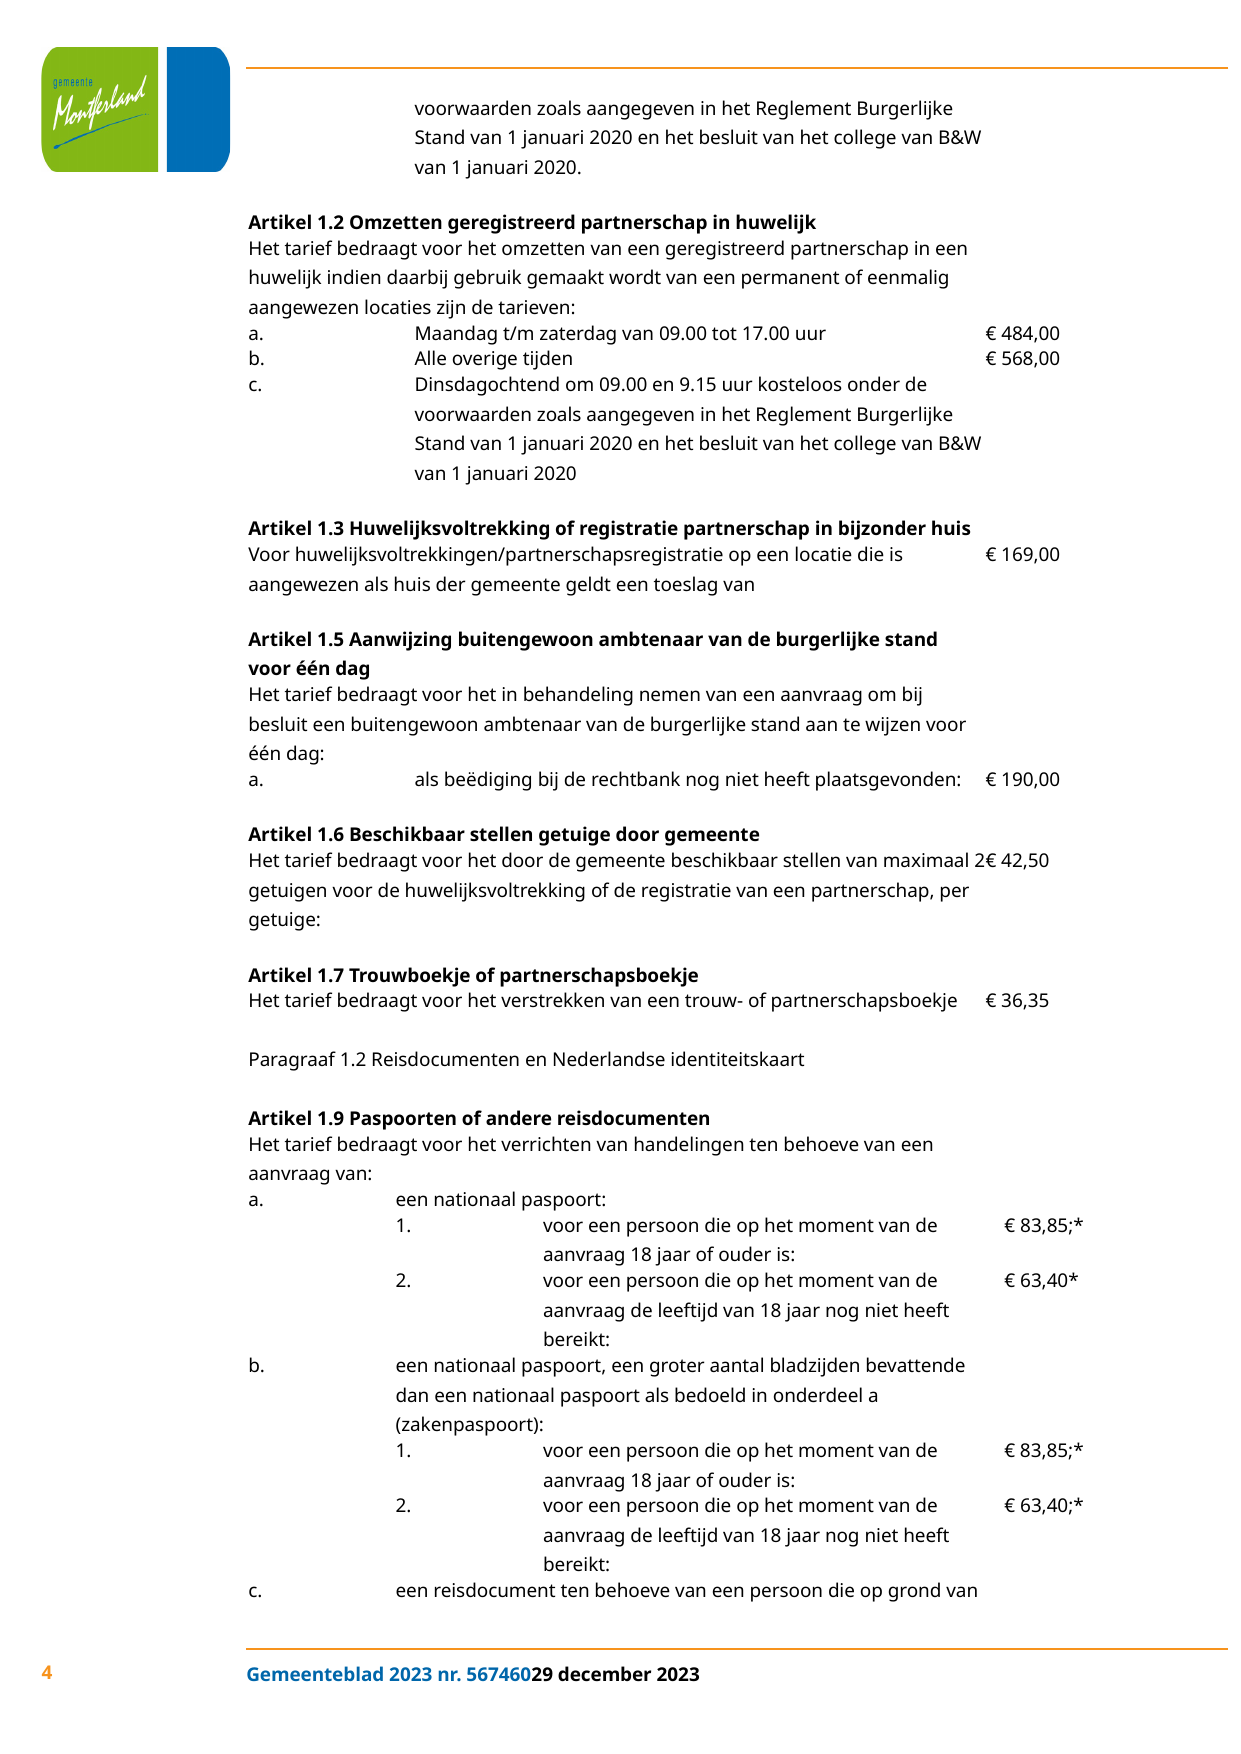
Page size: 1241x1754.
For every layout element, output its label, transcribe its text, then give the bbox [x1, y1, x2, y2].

table_cell Artikel 1.5 Aanwijzing buitengewoon ambtenaar van de burgerlijke stand voor één dag [248, 596, 985, 681]
table_cell Artikel 1.6 Beschikbaar stellen getuige door gemeente [248, 792, 985, 847]
table_cell [985, 486, 1152, 541]
table_cell 2. [395, 1493, 543, 1577]
table_cell € 484,00 [985, 320, 1152, 346]
table_cell [985, 681, 1152, 766]
table_cell Artikel 1.2 Omzetten geregistreerd partnerschap in huwelijk [248, 180, 985, 235]
table_cell 2. [395, 1268, 543, 1352]
table_cell voor een persoon die op het moment van de aanvraag de leeftijd van 18 jaar nog niet heeft bereikt: [543, 1493, 1004, 1577]
table_cell een reisdocument ten behoeve van een persoon die op grond van [395, 1578, 1004, 1603]
table_cell voor een persoon die op het moment van de aanvraag 18 jaar of ouder is: [543, 1212, 1004, 1267]
table_cell [1004, 1131, 1152, 1186]
table_cell [985, 371, 1152, 486]
table_cell Het tarief bedraagt voor het in behandeling nemen van een aanvraag om bij besluit een buitengewoon ambtenaar van de burgerlijke stand aan te wijzen voor één dag: [248, 681, 985, 766]
table_cell c. [248, 371, 414, 486]
picture [41, 47, 231, 172]
table_cell voorwaarden zoals aangegeven in het Reglement Burgerlijke Stand van 1 januari 2020 en het besluit van het college van B&W van 1 januari 2020. [414, 95, 985, 180]
table_cell € 63,40* [1004, 1268, 1152, 1352]
table_cell € 83,85;* [1004, 1212, 1152, 1267]
table_cell b. [248, 346, 414, 371]
table_cell Voor huwelijksvoltrekkingen/partnerschapsregistratie op een locatie die is aangewezen als huis der gemeente geldt een toeslag van [248, 541, 985, 596]
table_cell Alle overige tijden [414, 346, 985, 371]
table_header Artikel 1.9 Paspoorten of andere reisdocumenten [248, 1076, 1004, 1131]
table_cell € 568,00 [985, 346, 1152, 371]
table_cell b. [248, 1352, 395, 1437]
table_cell 1. [395, 1437, 543, 1492]
table_cell € 169,00 [985, 541, 1152, 596]
table_cell als beëdiging bij de rechtbank nog niet heeft plaatsgevonden: [414, 766, 985, 792]
table_cell [248, 1493, 395, 1577]
table_cell 1. [395, 1212, 543, 1267]
table_cell Het tarief bedraagt voor het omzetten van een geregistreerd partnerschap in een huwelijk indien daarbij gebruik gemaakt wordt van een permanent of eenmalig aangewezen locaties zijn de tarieven: [248, 235, 985, 320]
table_cell [1004, 1352, 1152, 1437]
table_header [1004, 1076, 1152, 1131]
table_cell € 63,40;* [1004, 1493, 1152, 1577]
table_cell € 190,00 [985, 766, 1152, 792]
table_cell [985, 180, 1152, 235]
table_cell Het tarief bedraagt voor het verstrekken van een trouw- of partnerschapsboekje [248, 988, 985, 1013]
table_cell [985, 95, 1152, 180]
table_cell a. [248, 1186, 395, 1212]
table_cell € 42,50 [985, 847, 1152, 932]
table_cell [985, 932, 1152, 987]
table_cell a. [248, 766, 414, 792]
table_cell een nationaal paspoort, een groter aantal bladzijden bevattende dan een nationaal paspoort als bedoeld in onderdeel a (zakenpaspoort): [395, 1352, 1004, 1437]
table_cell Het tarief bedraagt voor het door de gemeente beschikbaar stellen van maximaal 2 getuigen voor de huwelijksvoltrekking of de registratie van een partnerschap, per getuige: [248, 847, 985, 932]
table_cell [985, 235, 1152, 320]
text Paragraaf 1.2 Reisdocumenten en Nederlandse identiteitskaart [248, 1046, 1152, 1072]
table_cell [985, 792, 1152, 847]
table_cell Maandag t/m zaterdag van 09.00 tot 17.00 uur [414, 320, 985, 346]
table_cell € 83,85;* [1004, 1437, 1152, 1492]
table_cell [1004, 1578, 1152, 1603]
table_cell c. [248, 1578, 395, 1603]
table_cell [248, 1268, 395, 1352]
table_cell voor een persoon die op het moment van de aanvraag de leeftijd van 18 jaar nog niet heeft bereikt: [543, 1268, 1004, 1352]
table_cell Artikel 1.3 Huwelijksvoltrekking of registratie partnerschap in bijzonder huis [248, 486, 985, 541]
table_cell [248, 1212, 395, 1267]
table_cell Artikel 1.7 Trouwboekje of partnerschapsboekje [248, 932, 985, 987]
table_cell een nationaal paspoort: [395, 1186, 1004, 1212]
table_cell [248, 95, 414, 180]
table_cell [248, 1437, 395, 1492]
table_cell Het tarief bedraagt voor het verrichten van handelingen ten behoeve van een aanvraag van: [248, 1131, 1004, 1186]
table_cell € 36,35 [985, 988, 1152, 1013]
table_cell voor een persoon die op het moment van de aanvraag 18 jaar of ouder is: [543, 1437, 1004, 1492]
table_cell a. [248, 320, 414, 346]
table_cell Dinsdagochtend om 09.00 en 9.15 uur kosteloos onder de voorwaarden zoals aangegeven in het Reglement Burgerlijke Stand van 1 januari 2020 en het besluit van het college van B&W van 1 januari 2020 [414, 371, 985, 486]
table_cell [1004, 1186, 1152, 1212]
table_cell [985, 596, 1152, 681]
